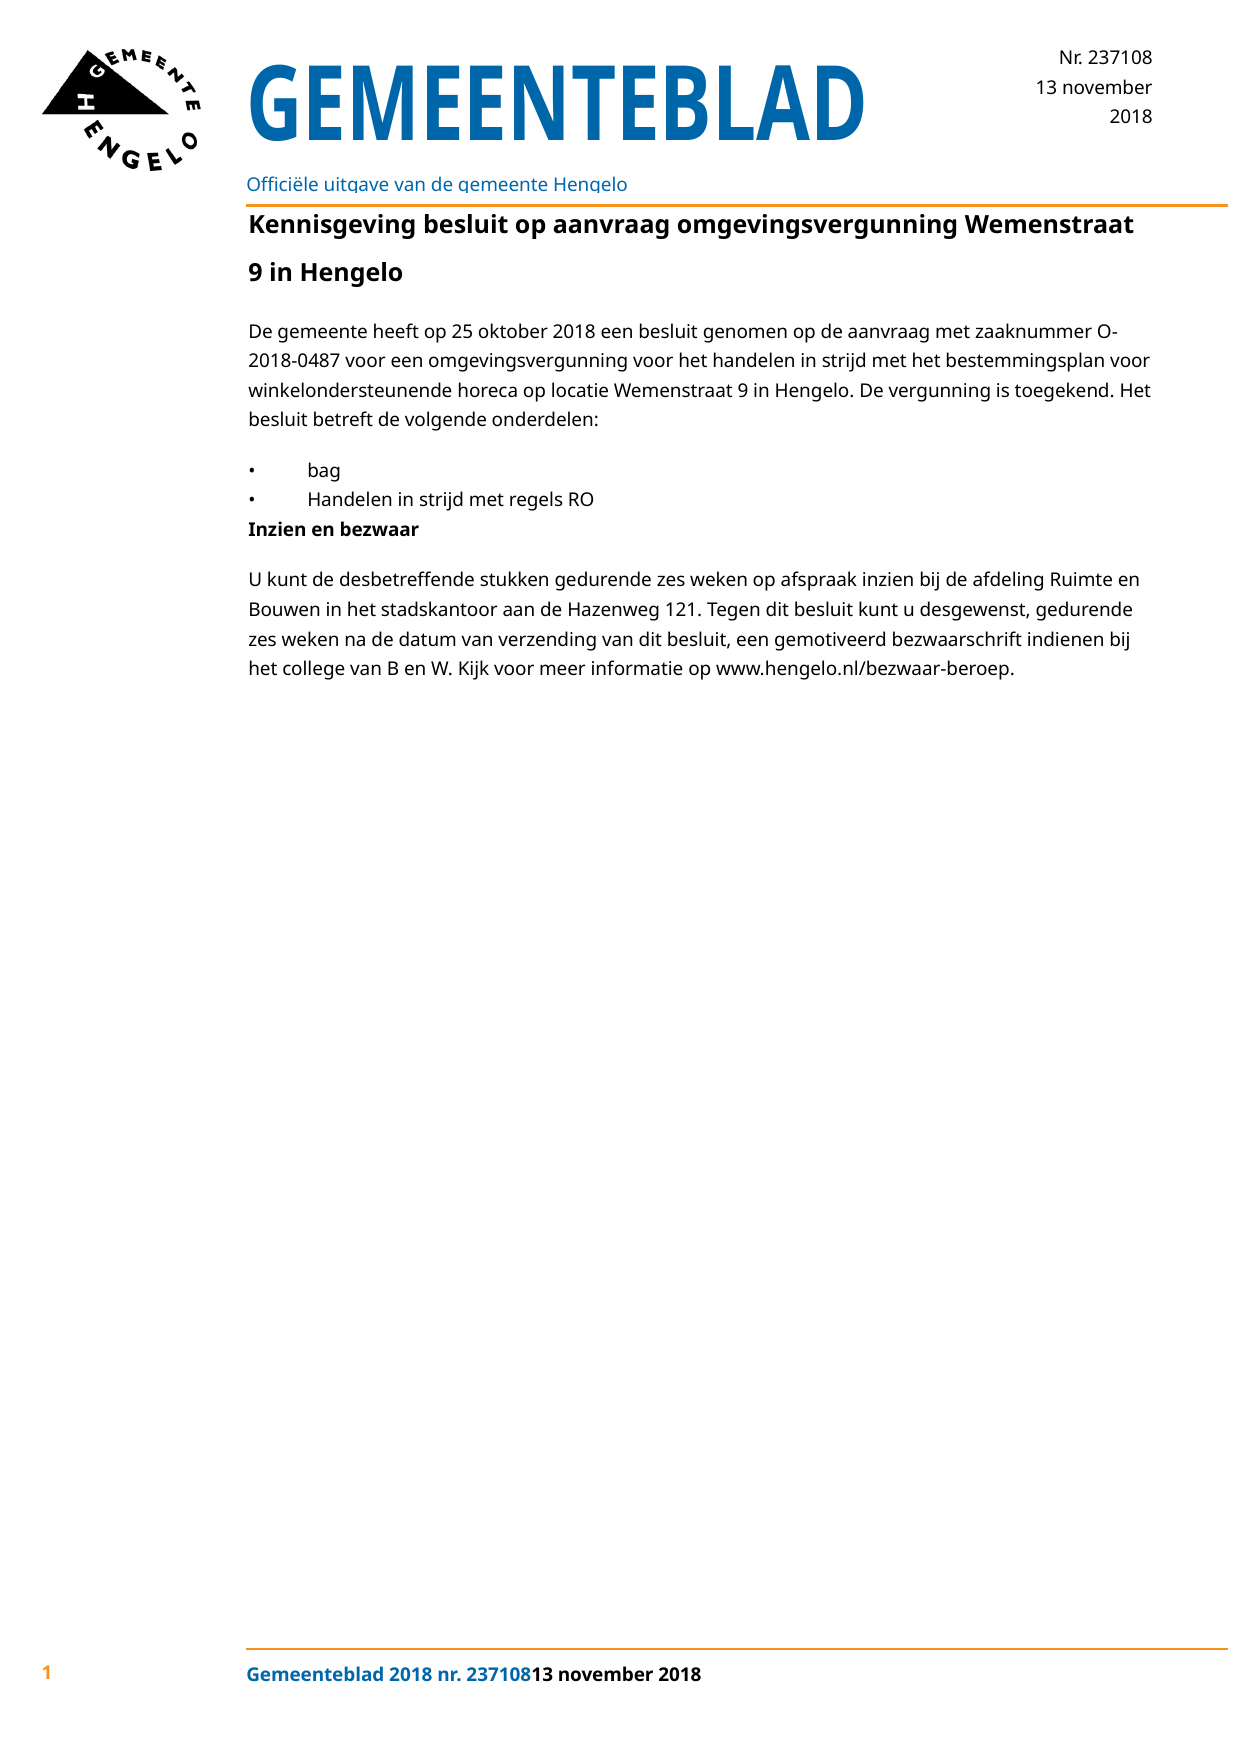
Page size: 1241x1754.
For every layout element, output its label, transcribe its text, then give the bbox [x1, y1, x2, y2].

text U kunt de desbetreffende stukken gedurende zes weken op afspraak inzien bij de afdeling Ruimte en Bouwen in het stadskantoor aan de Hazenweg 121. Tegen dit besluit kunt u desgewenst, gedurende zes weken na de datum van verzending van dit besluit, een gemotiveerd bezwaarschrift indienen bij het college van B en W. Kijk voor meer informatie op www.hengelo.nl/bezwaar-beroep. [248, 567, 1152, 681]
text Inzien en bezwaar [248, 516, 1152, 542]
text De gemeente heeft op 25 oktober 2018 een besluit genomen op de aanvraag met zaaknummer O-2018-0487 voor een omgevingsvergunning voor het handelen in strijd met het bestemmingsplan voor winkelondersteunende horeca op locatie Wemenstraat 9 in Hengelo. De vergunning is toegekend. Het besluit betreft de volgende onderdelen: [248, 318, 1152, 432]
list Handelen in strijd met regels RO [248, 487, 1152, 512]
list bag [248, 457, 1152, 483]
picture [41, 47, 231, 172]
text Kennisgeving besluit op aanvraag omgevingsvergunning Wemenstraat 9 in Hengelo [248, 207, 1152, 288]
